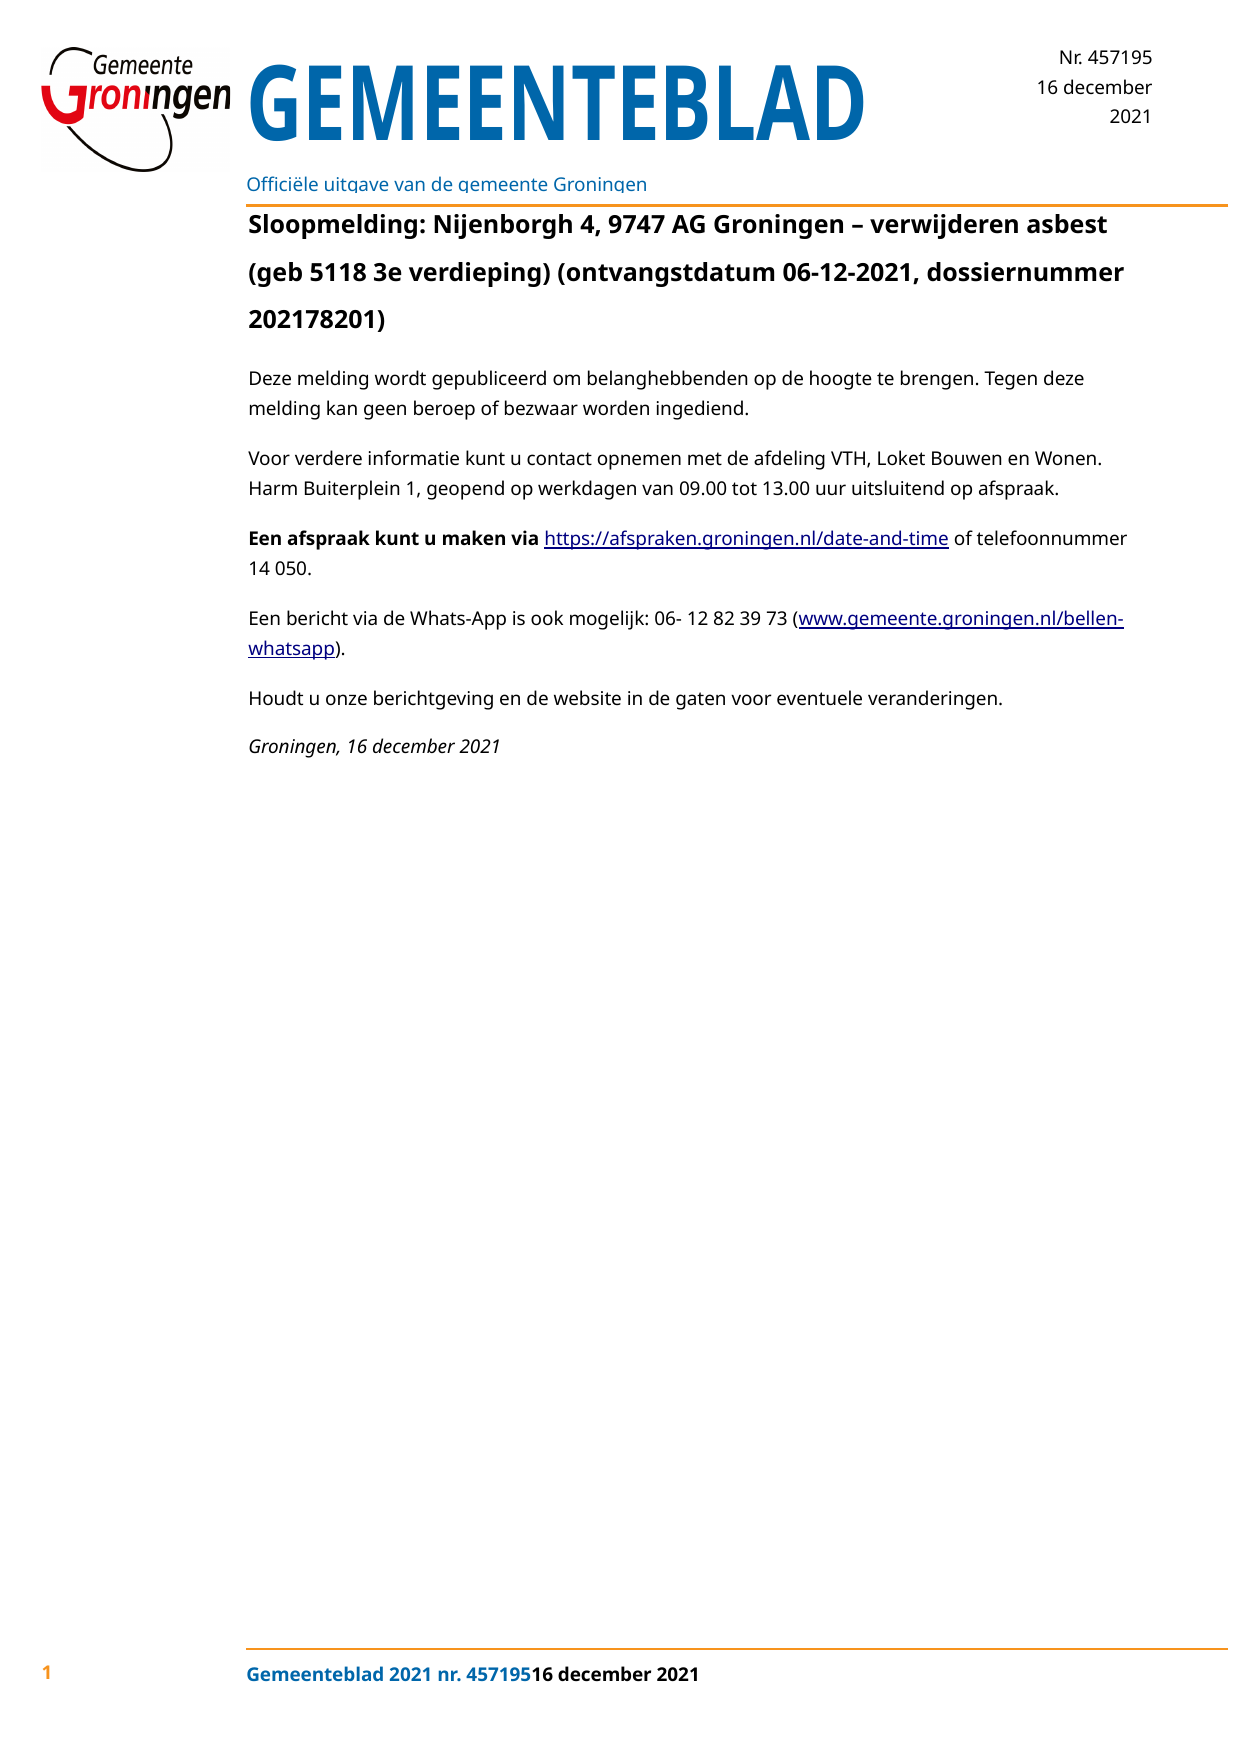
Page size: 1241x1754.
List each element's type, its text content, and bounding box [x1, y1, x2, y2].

text Deze melding wordt gepubliceerd om belanghebbenden op de hoogte te brengen. Tegen deze melding kan geen beroep of bezwaar worden ingediend. [248, 366, 1152, 421]
text Een bericht via de Whats-App is ook mogelijk: 06- 12 82 39 73 (www.gemeente.groningen.nl/bellen-whatsapp). [248, 606, 1152, 661]
picture [41, 47, 231, 172]
text Houdt u onze berichtgeving en de website in de gaten voor eventuele veranderingen. [248, 686, 1152, 711]
text Groningen, 16 december 2021 [248, 733, 1152, 759]
text Een afspraak kunt u maken via https://afspraken.groningen.nl/date-and-time of telefoonnummer 14 050. [248, 526, 1152, 581]
text Sloopmelding: Nijenborgh 4, 9747 AG Groningen – verwijderen asbest (geb 5118 3e verdieping) (ontvangstdatum 06-12-2021, dossiernummer 202178201) [248, 207, 1152, 336]
text Voor verdere informatie kunt u contact opnemen met de afdeling VTH, Loket Bouwen en Wonen. Harm Buiterplein 1, geopend op werkdagen van 09.00 tot 13.00 uur uitsluitend op afspraak. [248, 446, 1152, 501]
